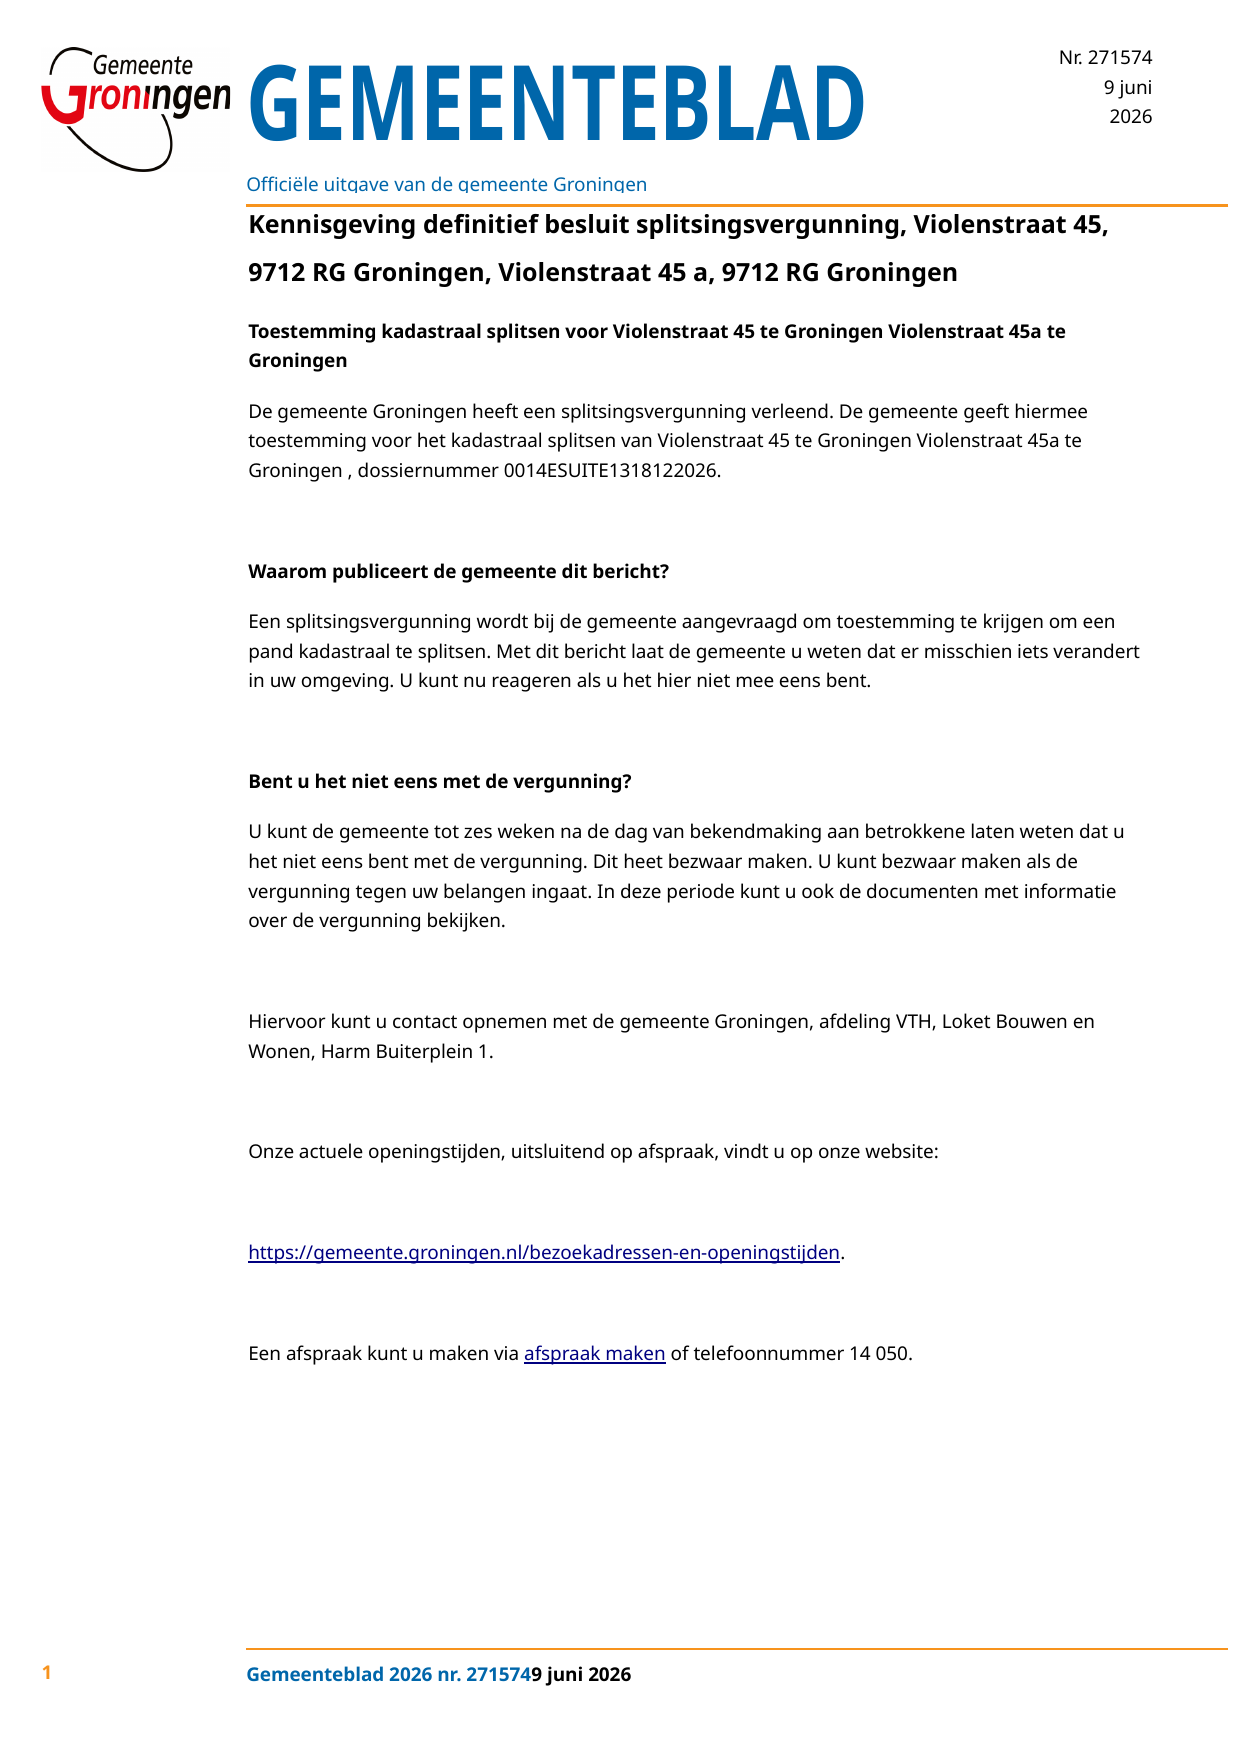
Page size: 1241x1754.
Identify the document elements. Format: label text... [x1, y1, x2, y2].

text Hiervoor kunt u contact opnemen met de gemeente Groningen, afdeling VTH, Loket Bouwen en Wonen, Harm Buiterplein 1. [248, 1008, 1152, 1064]
text Kennisgeving definitief besluit splitsingsvergunning, Violenstraat 45, 9712 RG Groningen, Violenstraat 45 a, 9712 RG Groningen [248, 207, 1152, 288]
text Waarom publiceert de gemeente dit bericht? [248, 558, 1152, 584]
text Bent u het niet eens met de vergunning? [248, 768, 1152, 794]
text U kunt de gemeente tot zes weken na de dag van bekendmaking aan betrokkene laten weten dat u het niet eens bent met de vergunning. Dit heet bezwaar maken. U kunt bezwaar maken als de vergunning tegen uw belangen ingaat. In deze periode kunt u ook de documenten met informatie over de vergunning bekijken. [248, 819, 1152, 933]
text De gemeente Groningen heeft een splitsingsvergunning verleend. De gemeente geeft hiermee toestemming voor het kadastraal splitsen van Violenstraat 45 te Groningen Violenstraat 45a te Groningen , dossiernummer 0014ESUITE1318122026. [248, 398, 1152, 483]
text https://gemeente.groningen.nl/bezoekadressen-en-openingstijden. [248, 1239, 1152, 1265]
text Een splitsingsvergunning wordt bij de gemeente aangevraagd om toestemming te krijgen om een pand kadastraal te splitsen. Met dit bericht laat de gemeente u weten dat er misschien iets verandert in uw omgeving. U kunt nu reageren als u het hier niet mee eens bent. [248, 608, 1152, 693]
picture [41, 47, 231, 172]
text Toestemming kadastraal splitsen voor Violenstraat 45 te Groningen Violenstraat 45a te Groningen [248, 318, 1152, 373]
text Een afspraak kunt u maken via afspraak maken of telefoonnummer 14 050. [248, 1340, 1152, 1366]
text Onze actuele openingstijden, uitsluitend op afspraak, vindt u op onze website: [248, 1139, 1152, 1164]
